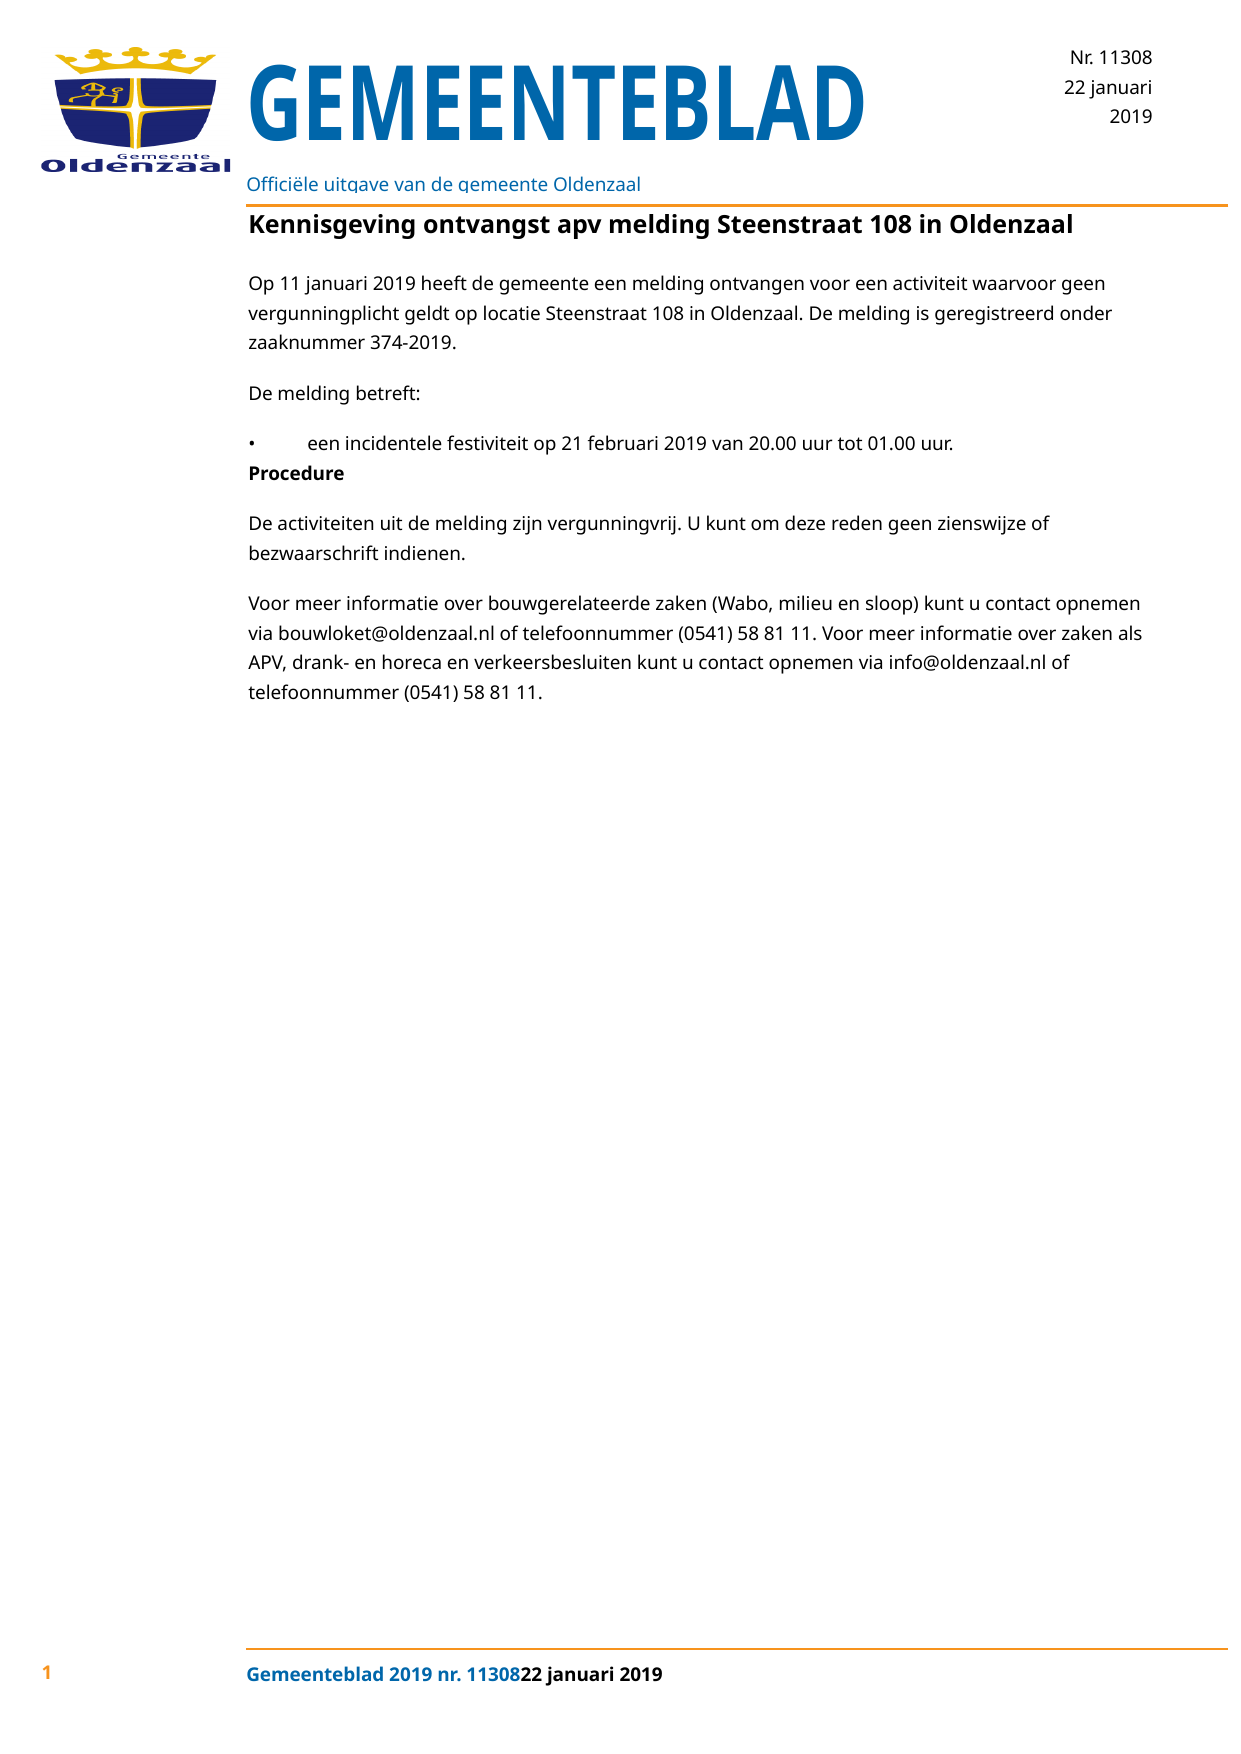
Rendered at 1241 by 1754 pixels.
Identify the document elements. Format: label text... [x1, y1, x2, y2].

text Kennisgeving ontvangst apv melding Steenstraat 108 in Oldenzaal [248, 207, 1152, 241]
text Op 11 januari 2019 heeft de gemeente een melding ontvangen voor een activiteit waarvoor geen vergunningplicht geldt op locatie Steenstraat 108 in Oldenzaal. De melding is geregistreerd onder zaaknummer 374-2019. [248, 270, 1152, 355]
text Procedure [248, 460, 1152, 486]
list een incidentele festiviteit op 21 februari 2019 van 20.00 uur tot 01.00 uur. [248, 430, 1152, 456]
text Voor meer informatie over bouwgerelateerde zaken (Wabo, milieu en sloop) kunt u contact opnemen via bouwloket@oldenzaal.nl of telefoonnummer (0541) 58 81 11. Voor meer informatie over zaken als APV, drank- en horeca en verkeersbesluiten kunt u contact opnemen via info@oldenzaal.nl of telefoonnummer (0541) 58 81 11. [248, 590, 1152, 705]
text De melding betreft: [248, 380, 1152, 406]
text De activiteiten uit de melding zijn vergunningvrij. U kunt om deze reden geen zienswijze of bezwaarschrift indienen. [248, 510, 1152, 566]
picture [41, 47, 231, 172]
